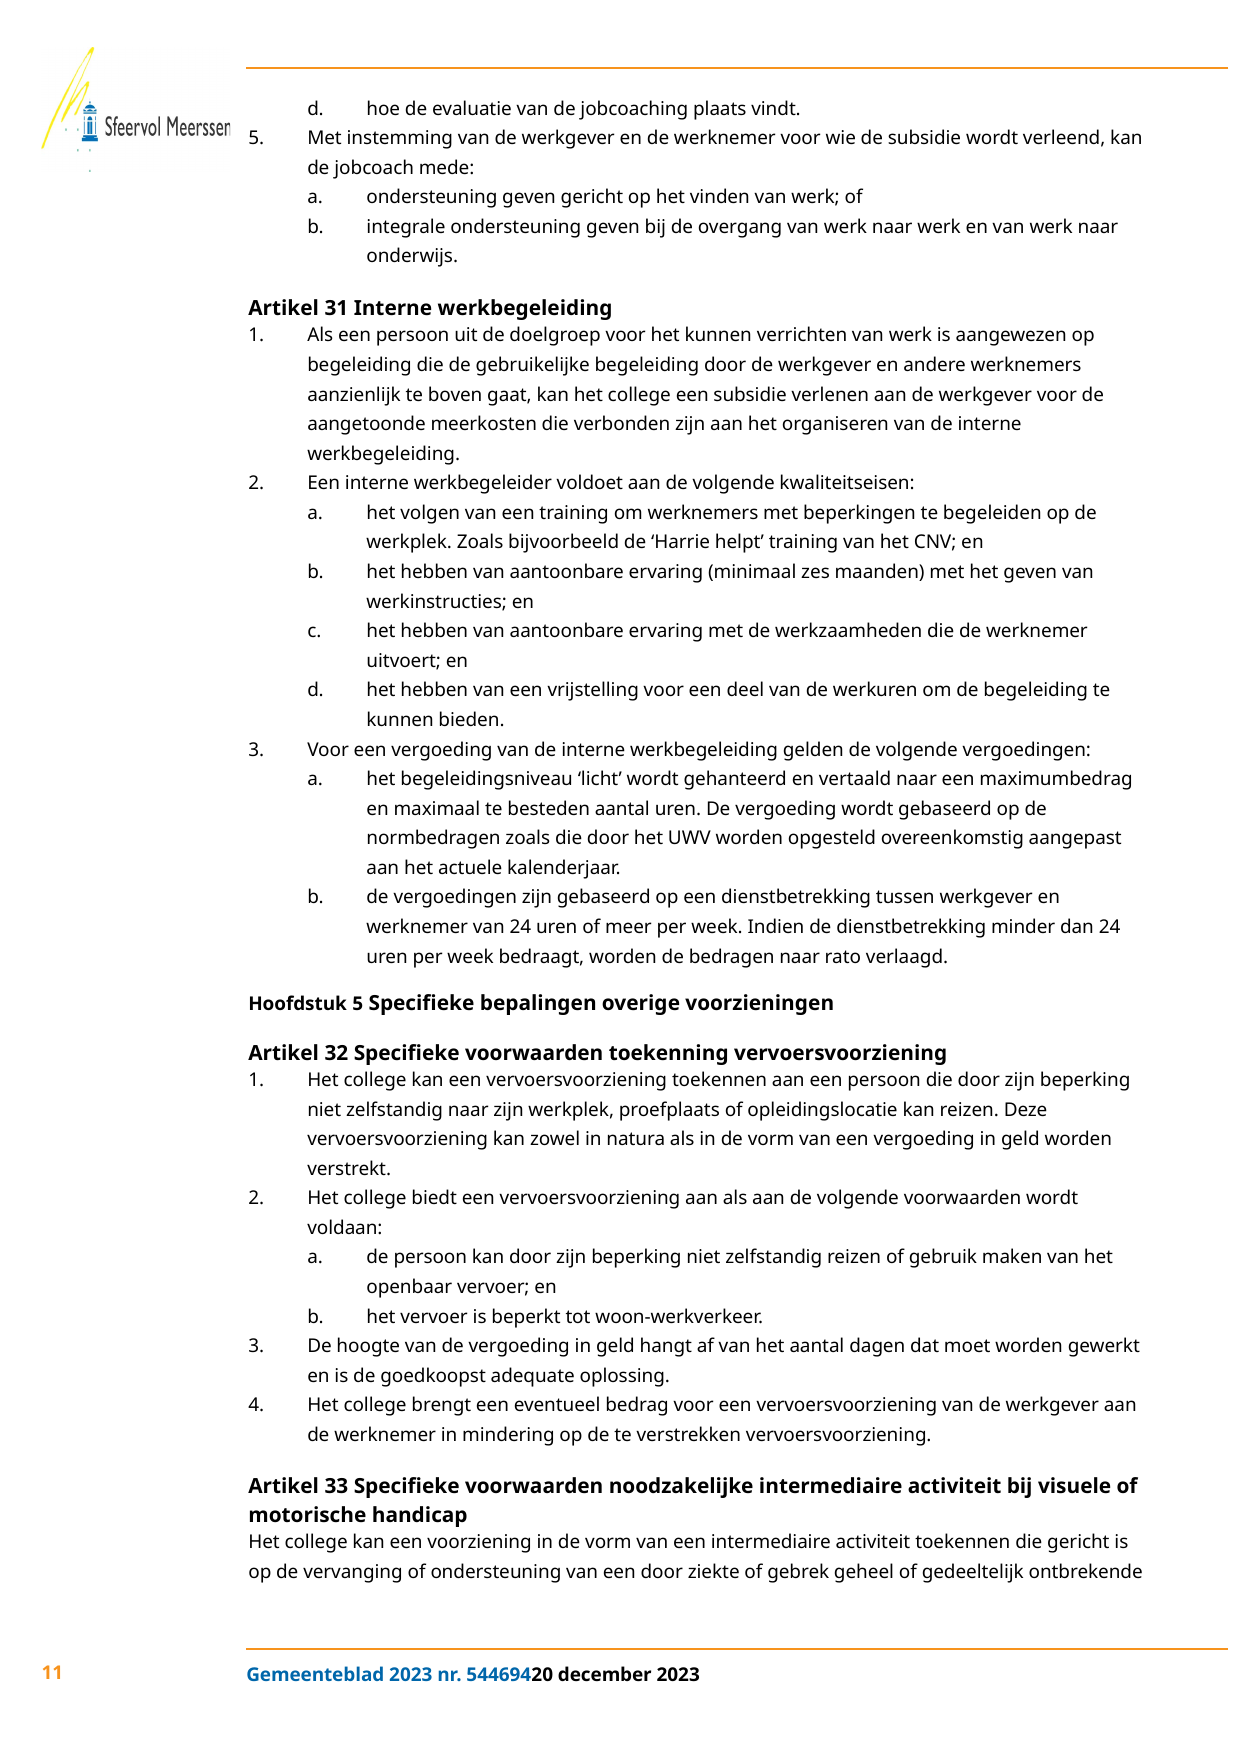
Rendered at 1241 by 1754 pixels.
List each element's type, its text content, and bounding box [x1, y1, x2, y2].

list het begeleidingsniveau ‘licht’ wordt gehanteerd en vertaald naar een maximumbedrag en maximaal te besteden aantal uren. De vergoeding wordt gebaseerd op de normbedragen zoals die door het UWV worden opgesteld overeenkomstig aangepast aan het actuele kalenderjaar. [307, 765, 1152, 880]
text Artikel 31 Interne werkbegeleiding [248, 293, 1152, 322]
text Het college kan een voorziening in de vorm van een intermediaire activiteit toekennen die gericht is op de vervanging of ondersteuning van een door ziekte of gebrek geheel of gedeeltelijk ontbrekende [248, 1528, 1152, 1584]
list Het college kan een vervoersvoorziening toekennen aan een persoon die door zijn beperking niet zelfstandig naar zijn werkplek, proefplaats of opleidingslocatie kan reizen. Deze vervoersvoorziening kan zowel in natura als in de vorm van een vergoeding in geld worden verstrekt. [248, 1066, 1152, 1181]
list Met instemming van de werkgever en de werknemer voor wie de subsidie wordt verleend, kan de jobcoach mede: [248, 124, 1152, 180]
text Artikel 32 Specifieke voorwaarden toekenning vervoersvoorziening [248, 1038, 1152, 1066]
list Voor een vergoeding van de interne werkbegeleiding gelden de volgende vergoedingen: [248, 736, 1152, 761]
list het hebben van aantoonbare ervaring met de werkzaamheden die de werknemer uitvoert; en [307, 617, 1152, 673]
list het vervoer is beperkt tot woon-werkverkeer. [307, 1303, 1152, 1328]
list Het college brengt een eventueel bedrag voor een vervoersvoorziening van de werkgever aan de werknemer in mindering op de te verstrekken vervoersvoorziening. [248, 1392, 1152, 1447]
list het hebben van aantoonbare ervaring (minimaal zes maanden) met het geven van werkinstructies; en [307, 558, 1152, 613]
list Als een persoon uit de doelgroep voor het kunnen verrichten van werk is aangewezen op begeleiding die de gebruikelijke begeleiding door de werkgever en andere werknemers aanzienlijk te boven gaat, kan het college een subsidie verlenen aan de werkgever voor de aangetoonde meerkosten die verbonden zijn aan het organiseren van de interne werkbegeleiding. [248, 322, 1152, 466]
list Een interne werkbegeleider voldoet aan de volgende kwaliteitseisen: [248, 469, 1152, 495]
list De hoogte van de vergoeding in geld hangt af van het aantal dagen dat moet worden gewerkt en is de goedkoopst adequate oplossing. [248, 1332, 1152, 1388]
list de persoon kan door zijn beperking niet zelfstandig reizen of gebruik maken van het openbaar vervoer; en [307, 1244, 1152, 1299]
text Artikel 33 Specifieke voorwaarden noodzakelijke intermediaire activiteit bij visuele of motorische handicap [248, 1472, 1152, 1528]
list integrale ondersteuning geven bij de overgang van werk naar werk en van werk naar onderwijs. [307, 213, 1152, 268]
list de vergoedingen zijn gebaseerd op een dienstbetrekking tussen werkgever en werknemer van 24 uren of meer per week. Indien de dienstbetrekking minder dan 24 uren per week bedraagt, worden de bedragen naar rato verlaagd. [307, 884, 1152, 968]
list Het college biedt een vervoersvoorziening aan als aan de volgende voorwaarden wordt voldaan: [248, 1184, 1152, 1240]
picture [41, 47, 231, 172]
text Hoofdstuk 5 Specifieke bepalingen overige voorzieningen [248, 988, 1152, 1017]
list hoe de evaluatie van de jobcoaching plaats vindt. [307, 95, 1152, 121]
list het volgen van een training om werknemers met beperkingen te begeleiden op de werkplek. Zoals bijvoorbeeld de ‘Harrie helpt’ training van het CNV; en [307, 499, 1152, 554]
list ondersteuning geven gericht op het vinden van werk; of [307, 183, 1152, 209]
list het hebben van een vrijstelling voor een deel van de werkuren om de begeleiding te kunnen bieden. [307, 677, 1152, 732]
